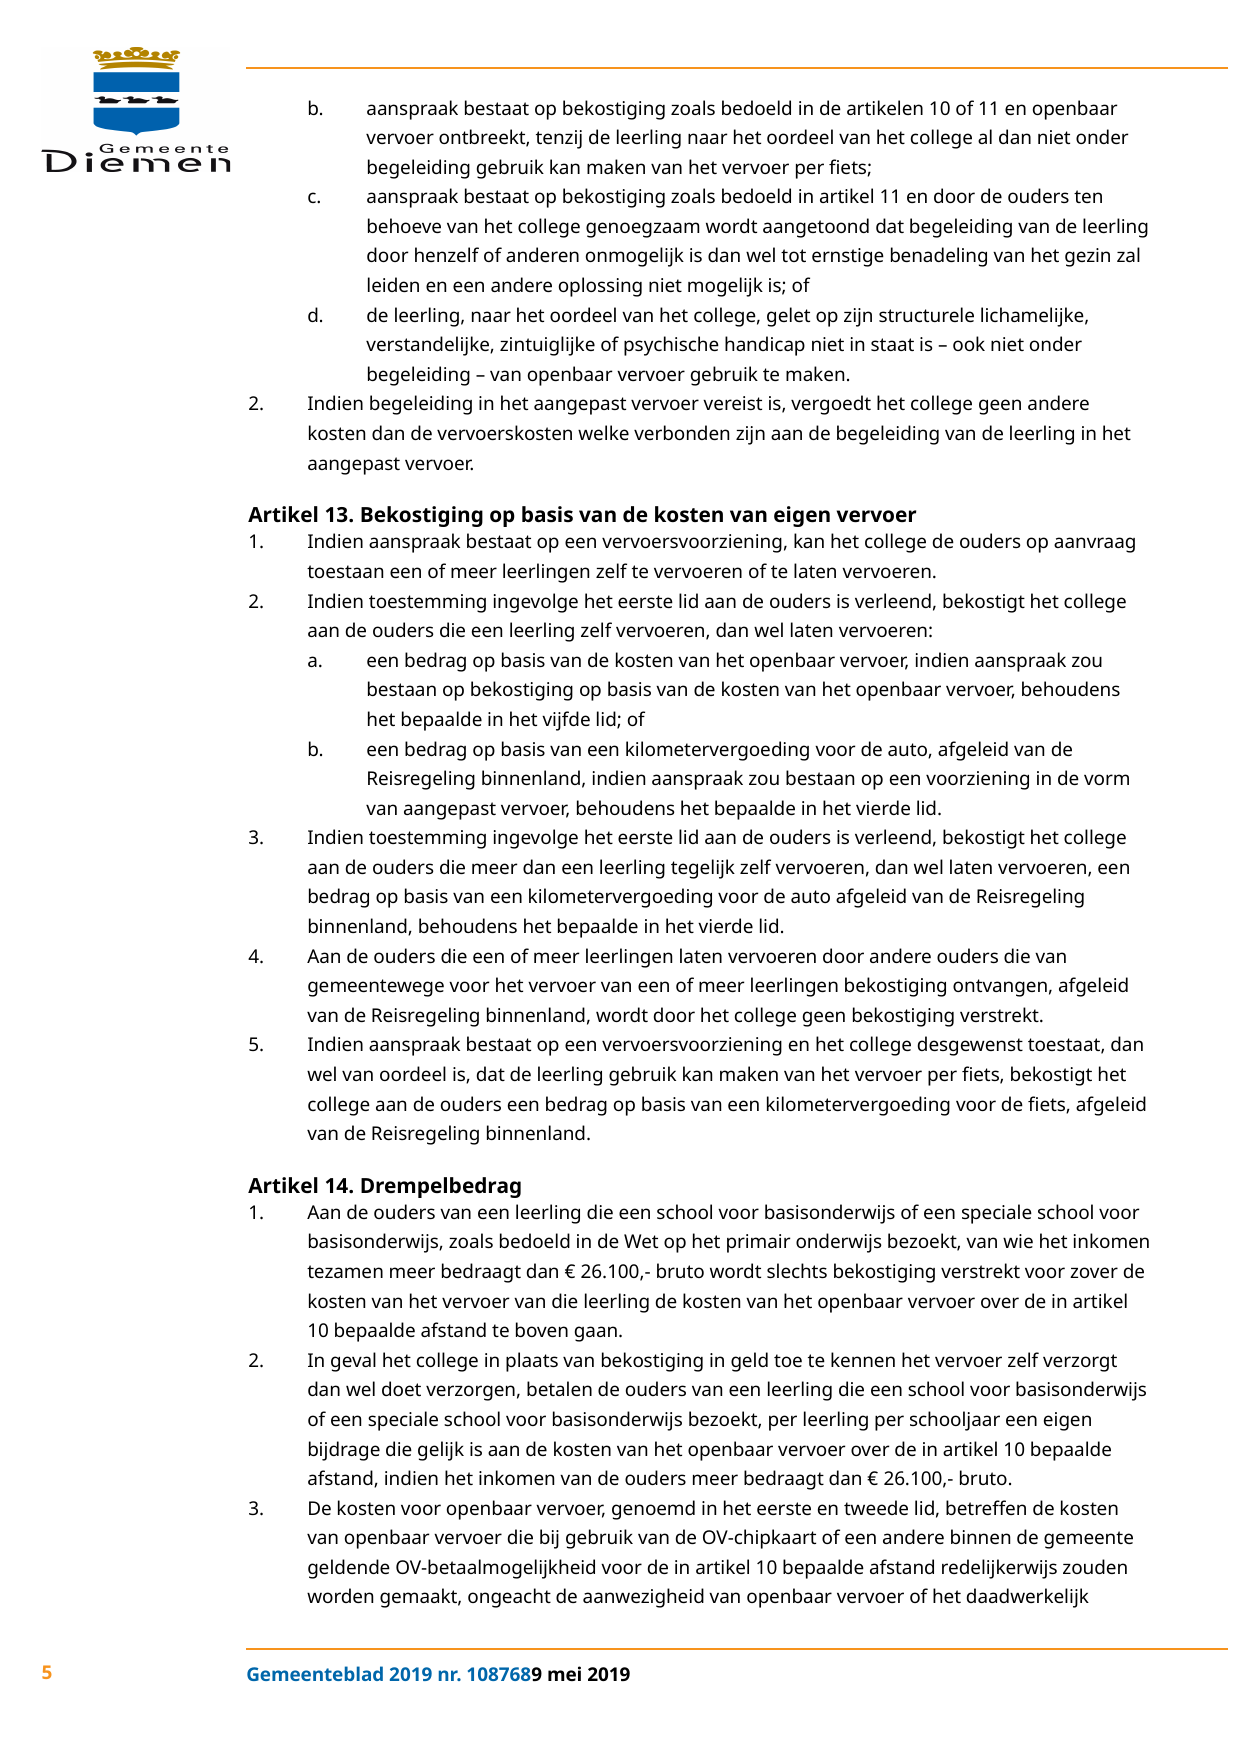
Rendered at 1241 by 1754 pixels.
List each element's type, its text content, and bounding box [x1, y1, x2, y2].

list Indien toestemming ingevolge het eerste lid aan de ouders is verleend, bekostigt het college aan de ouders die een leerling zelf vervoeren, dan wel laten vervoeren: [248, 588, 1152, 643]
list aanspraak bestaat op bekostiging zoals bedoeld in de artikelen 10 of 11 en openbaar vervoer ontbreekt, tenzij de leerling naar het oordeel van het college al dan niet onder begeleiding gebruik kan maken van het vervoer per fiets; [307, 95, 1152, 180]
list aanspraak bestaat op bekostiging zoals bedoeld in artikel 11 en door de ouders ten behoeve van het college genoegzaam wordt aangetoond dat begeleiding van de leerling door henzelf of anderen onmogelijk is dan wel tot ernstige benadeling van het gezin zal leiden en een andere oplossing niet mogelijk is; of [307, 183, 1152, 298]
list een bedrag op basis van een kilometervergoeding voor de auto, afgeleid van de Reisregeling binnenland, indien aanspraak zou bestaan op een voorziening in de vorm van aangepast vervoer, behoudens het bepaalde in het vierde lid. [307, 736, 1152, 821]
list Aan de ouders die een of meer leerlingen laten vervoeren door andere ouders die van gemeentewege voor het vervoer van een of meer leerlingen bekostiging ontvangen, afgeleid van de Reisregeling binnenland, wordt door het college geen bekostiging verstrekt. [248, 943, 1152, 1028]
list Aan de ouders van een leerling die een school voor basisonderwijs of een speciale school voor basisonderwijs, zoals bedoeld in de Wet op het primair onderwijs bezoekt, van wie het inkomen tezamen meer bedraagt dan € 26.100,- bruto wordt slechts bekostiging verstrekt voor zover de kosten van het vervoer van die leerling de kosten van het openbaar vervoer over de in artikel 10 bepaalde afstand te boven gaan. [248, 1199, 1152, 1343]
picture [41, 47, 231, 172]
list Indien aanspraak bestaat op een vervoersvoorziening, kan het college de ouders op aanvraag toestaan een of meer leerlingen zelf te vervoeren of te laten vervoeren. [248, 529, 1152, 584]
list de leerling, naar het oordeel van het college, gelet op zijn structurele lichamelijke, verstandelijke, zintuiglijke of psychische handicap niet in staat is – ook niet onder begeleiding – van openbaar vervoer gebruik te maken. [307, 302, 1152, 387]
list De kosten voor openbaar vervoer, genoemd in het eerste en tweede lid, betreffen de kosten van openbaar vervoer die bij gebruik van de OV-chipkaart of een andere binnen de gemeente geldende OV-betaalmogelijkheid voor de in artikel 10 bepaalde afstand redelijkerwijs zouden worden gemaakt, ongeacht de aanwezigheid van openbaar vervoer of het daadwerkelijk [248, 1495, 1152, 1609]
list Indien aanspraak bestaat op een vervoersvoorziening en het college desgewenst toestaat, dan wel van oordeel is, dat de leerling gebruik kan maken van het vervoer per fiets, bekostigt het college aan de ouders een bedrag op basis van een kilometervergoeding voor de fiets, afgeleid van de Reisregeling binnenland. [248, 1032, 1152, 1146]
list een bedrag op basis van de kosten van het openbaar vervoer, indien aanspraak zou bestaan op bekostiging op basis van de kosten van het openbaar vervoer, behoudens het bepaalde in het vijfde lid; of [307, 647, 1152, 732]
text Artikel 14. Drempelbedrag [248, 1171, 1152, 1199]
text Artikel 13. Bekostiging op basis van de kosten van eigen vervoer [248, 500, 1152, 529]
list Indien toestemming ingevolge het eerste lid aan de ouders is verleend, bekostigt het college aan de ouders die meer dan een leerling tegelijk zelf vervoeren, dan wel laten vervoeren, een bedrag op basis van een kilometervergoeding voor de auto afgeleid van de Reisregeling binnenland, behoudens het bepaalde in het vierde lid. [248, 824, 1152, 939]
list Indien begeleiding in het aangepast vervoer vereist is, vergoedt het college geen andere kosten dan de vervoerskosten welke verbonden zijn aan de begeleiding van de leerling in het aangepast vervoer. [248, 391, 1152, 476]
list In geval het college in plaats van bekostiging in geld toe te kennen het vervoer zelf verzorgt dan wel doet verzorgen, betalen de ouders van een leerling die een school voor basisonderwijs of een speciale school voor basisonderwijs bezoekt, per leerling per schooljaar een eigen bijdrage die gelijk is aan de kosten van het openbaar vervoer over de in artikel 10 bepaalde afstand, indien het inkomen van de ouders meer bedraagt dan € 26.100,- bruto. [248, 1347, 1152, 1491]
